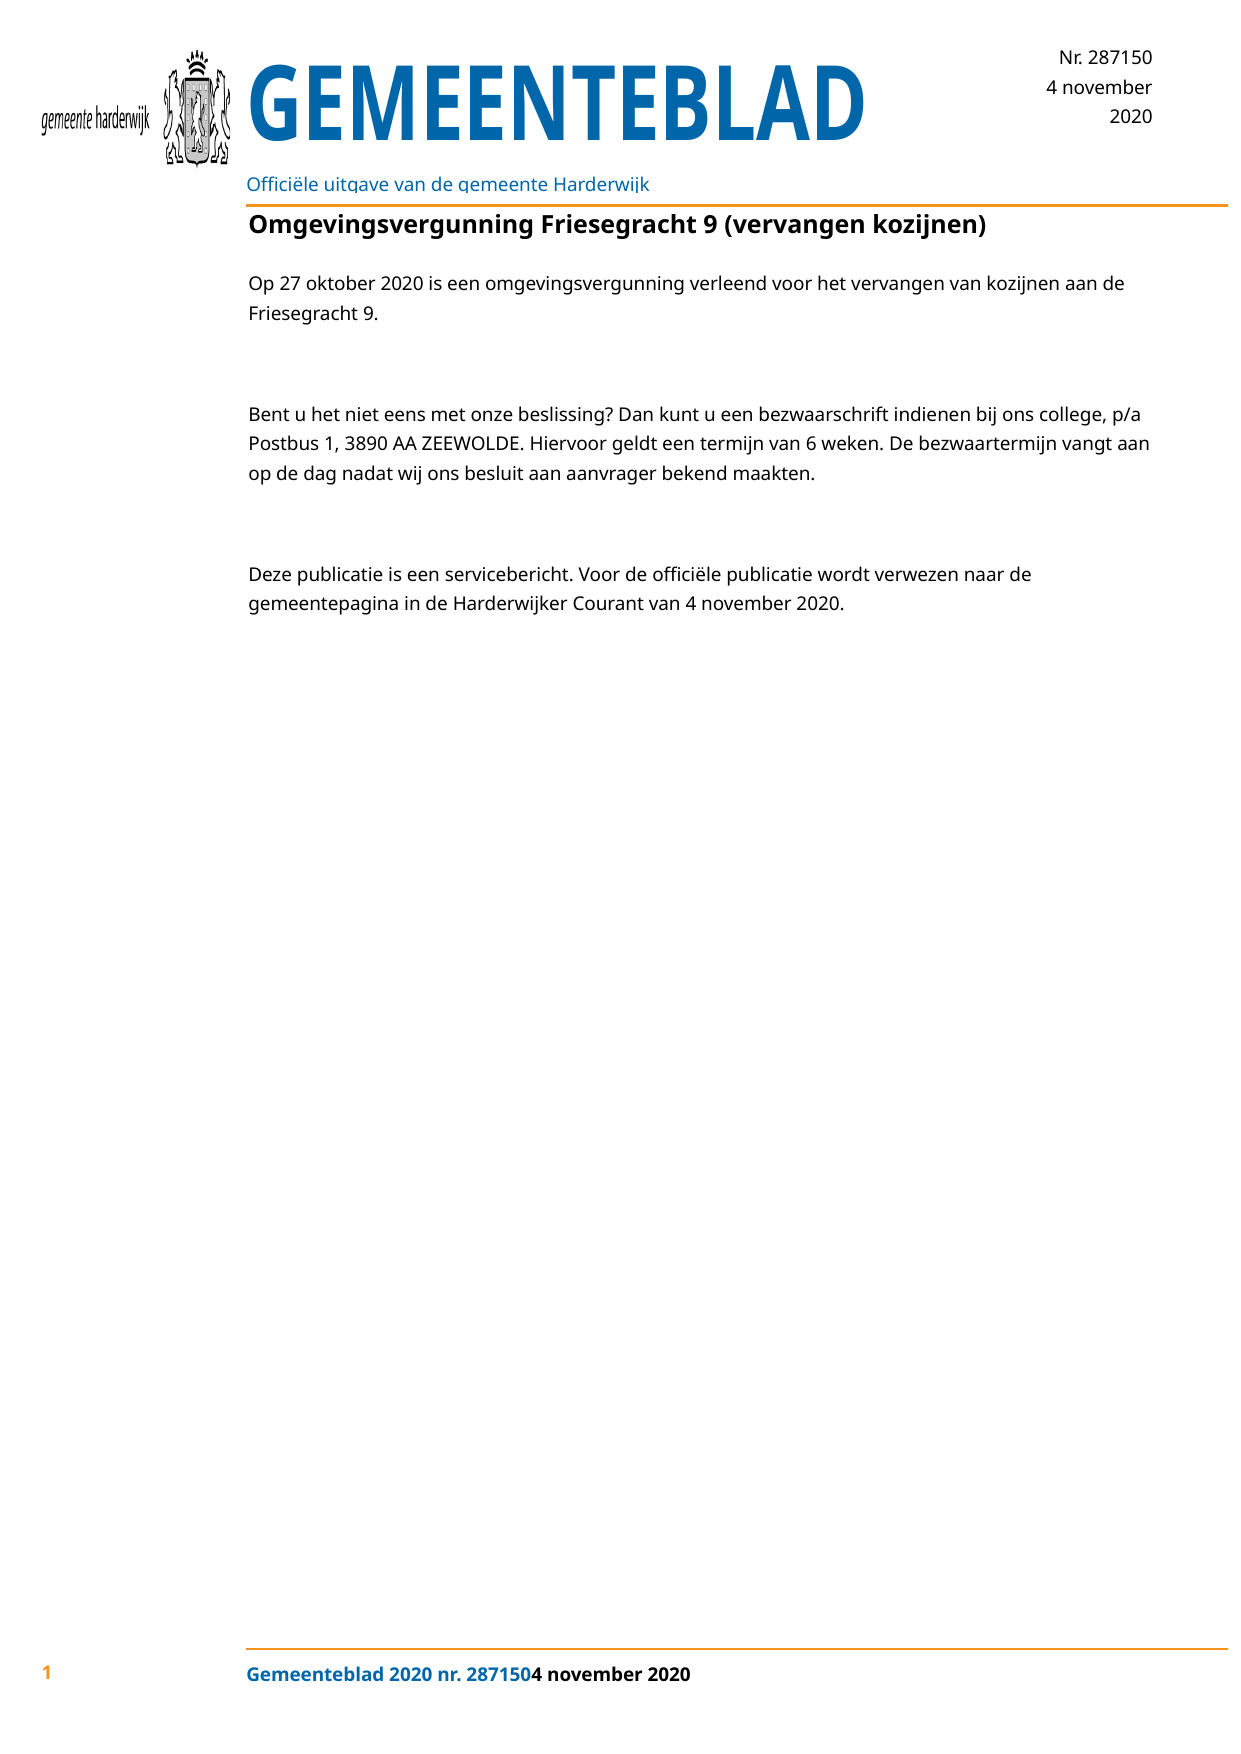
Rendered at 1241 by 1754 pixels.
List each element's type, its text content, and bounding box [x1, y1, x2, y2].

text Deze publicatie is een servicebericht. Voor de officiële publicatie wordt verwezen naar de gemeentepagina in de Harderwijker Courant van 4 november 2020. [248, 561, 1152, 616]
text Bent u het niet eens met onze beslissing? Dan kunt u een bezwaarschrift indienen bij ons college, p/a Postbus 1, 3890 AA ZEEWOLDE. Hiervoor geldt een termijn van 6 weken. De bezwaartermijn vangt aan op de dag nadat wij ons besluit aan aanvrager bekend maakten. [248, 401, 1152, 486]
picture [41, 47, 231, 172]
text Op 27 oktober 2020 is een omgevingsvergunning verleend voor het vervangen van kozijnen aan de Friesegracht 9. [248, 270, 1152, 326]
text Omgevingsvergunning Friesegracht 9 (vervangen kozijnen) [248, 207, 1152, 241]
